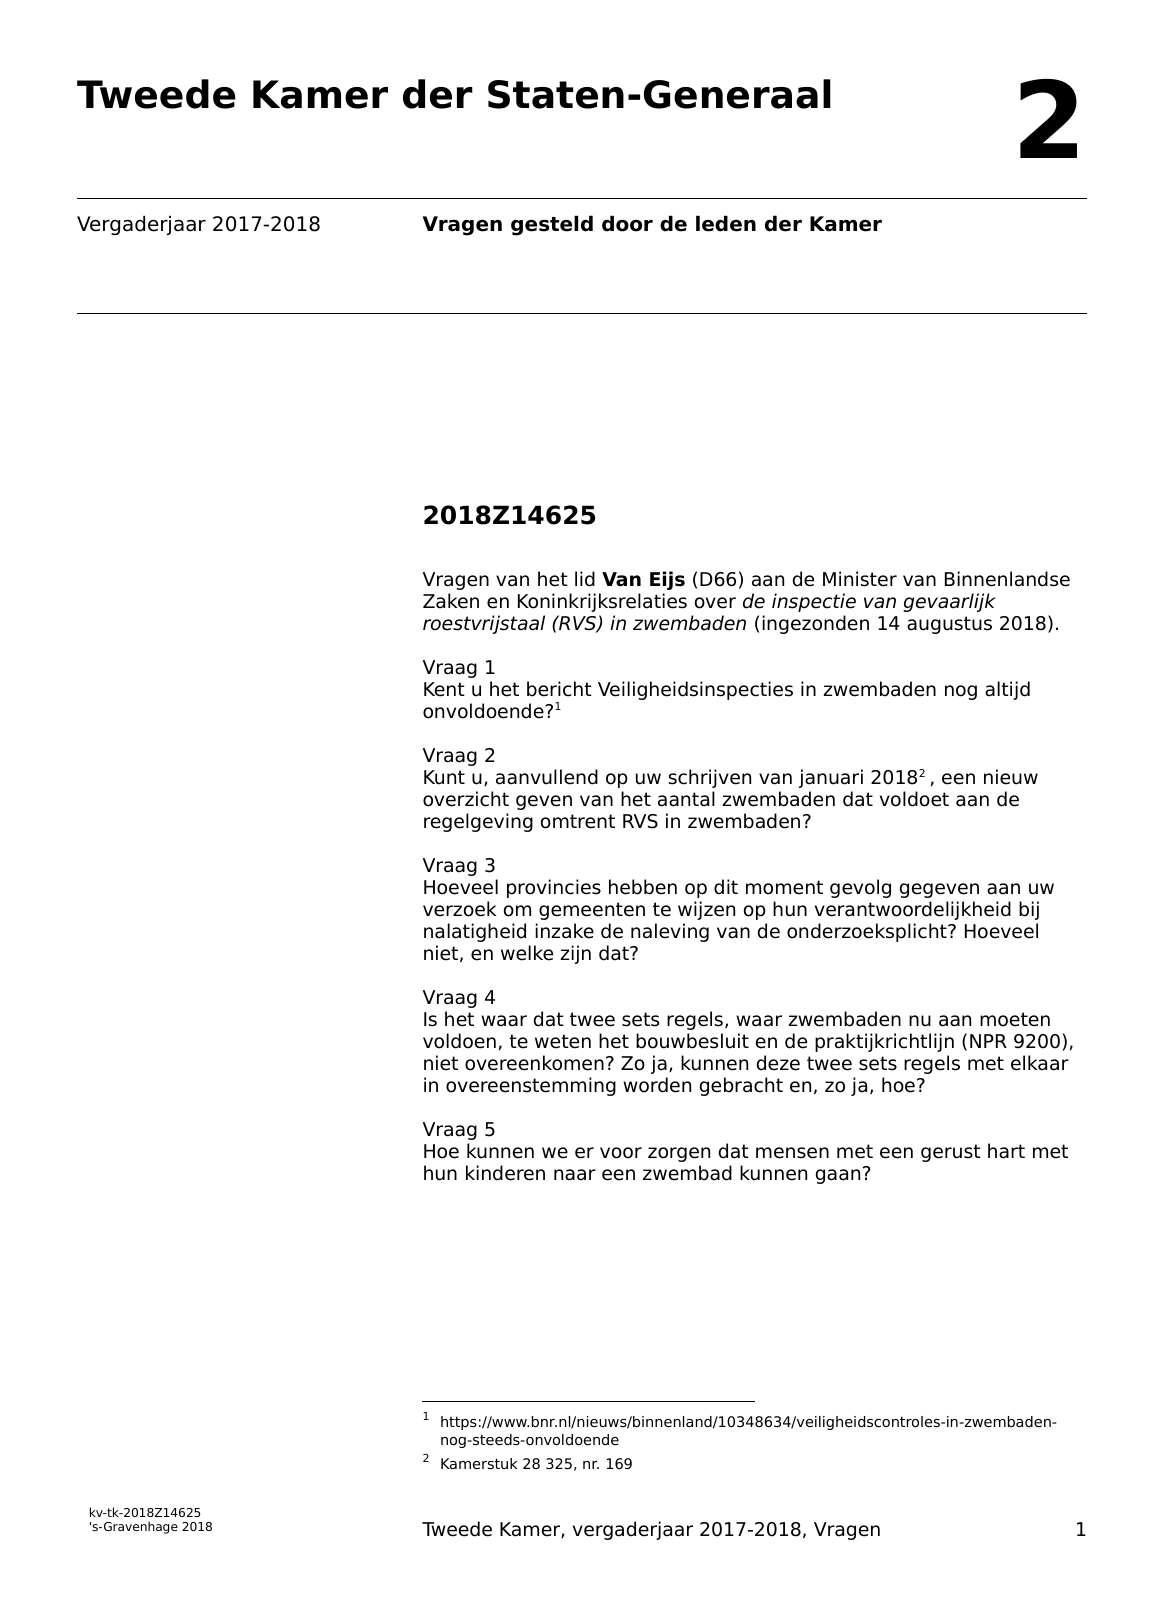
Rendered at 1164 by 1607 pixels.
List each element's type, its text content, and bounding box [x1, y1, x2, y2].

text 's-Gravenhage 2018 [88, 1520, 323, 1534]
text Hoe kunnen we er voor zorgen dat mensen met een gerust hart met hun kinderen naar een zwembad kunnen gaan? [422, 1141, 1087, 1185]
table_header 2 [886, 59, 1087, 198]
text Vraag 3 [422, 855, 1087, 877]
text Vraag 2 [422, 745, 1087, 767]
text Is het waar dat twee sets regels, waar zwembaden nu aan moeten voldoen, te weten het bouwbesluit en de praktijkrichtlijn (NPR 9200), niet overeenkomen? Zo ja, kunnen deze twee sets regels met elkaar in overeenstemming worden gebracht en, zo ja, hoe? [422, 1009, 1087, 1097]
text 2018Z14625 [422, 501, 1087, 531]
table_header Tweede Kamer der Staten-Generaal [77, 59, 886, 198]
text Vraag 5 [422, 1119, 1087, 1141]
text https://www.bnr.nl/nieuws/binnenland/10348634/veiligheidscontroles-in-zwembaden-nog-steeds-onvoldoende [422, 1410, 1087, 1449]
text Hoeveel provincies hebben op dit moment gevolg gegeven aan uw verzoek om gemeenten te wijzen op hun verantwoordelijkheid bij nalatigheid inzake de naleving van de onderzoeksplicht? Hoeveel niet, en welke zijn dat? [422, 877, 1087, 965]
text Kent u het bericht Veiligheidsinspecties in zwembaden nog altijd onvoldoende? [422, 679, 1087, 723]
table_cell Vragen gesteld door de leden der Kamer [422, 199, 1087, 313]
text Kamerstuk 28 325, nr. 169 [422, 1452, 1087, 1474]
text Vragen van het lid Van Eijs (D66) aan de Minister van Binnenlandse Zaken en Koninkrijksrelaties over de inspectie van gevaarlijk roestvrijstaal (RVS) in zwembaden (ingezonden 14 augustus 2018). [422, 569, 1087, 635]
text kv-tk-2018Z14625 [88, 1506, 323, 1520]
text Vraag 4 [422, 987, 1087, 1009]
text Kunt u, aanvullend op uw schrijven van januari 2018, een nieuw overzicht geven van het aantal zwembaden dat voldoet aan de regelgeving omtrent RVS in zwembaden? [422, 767, 1087, 833]
table_cell Vergaderjaar 2017-2018 [77, 199, 422, 313]
text Vraag 1 [422, 657, 1087, 679]
